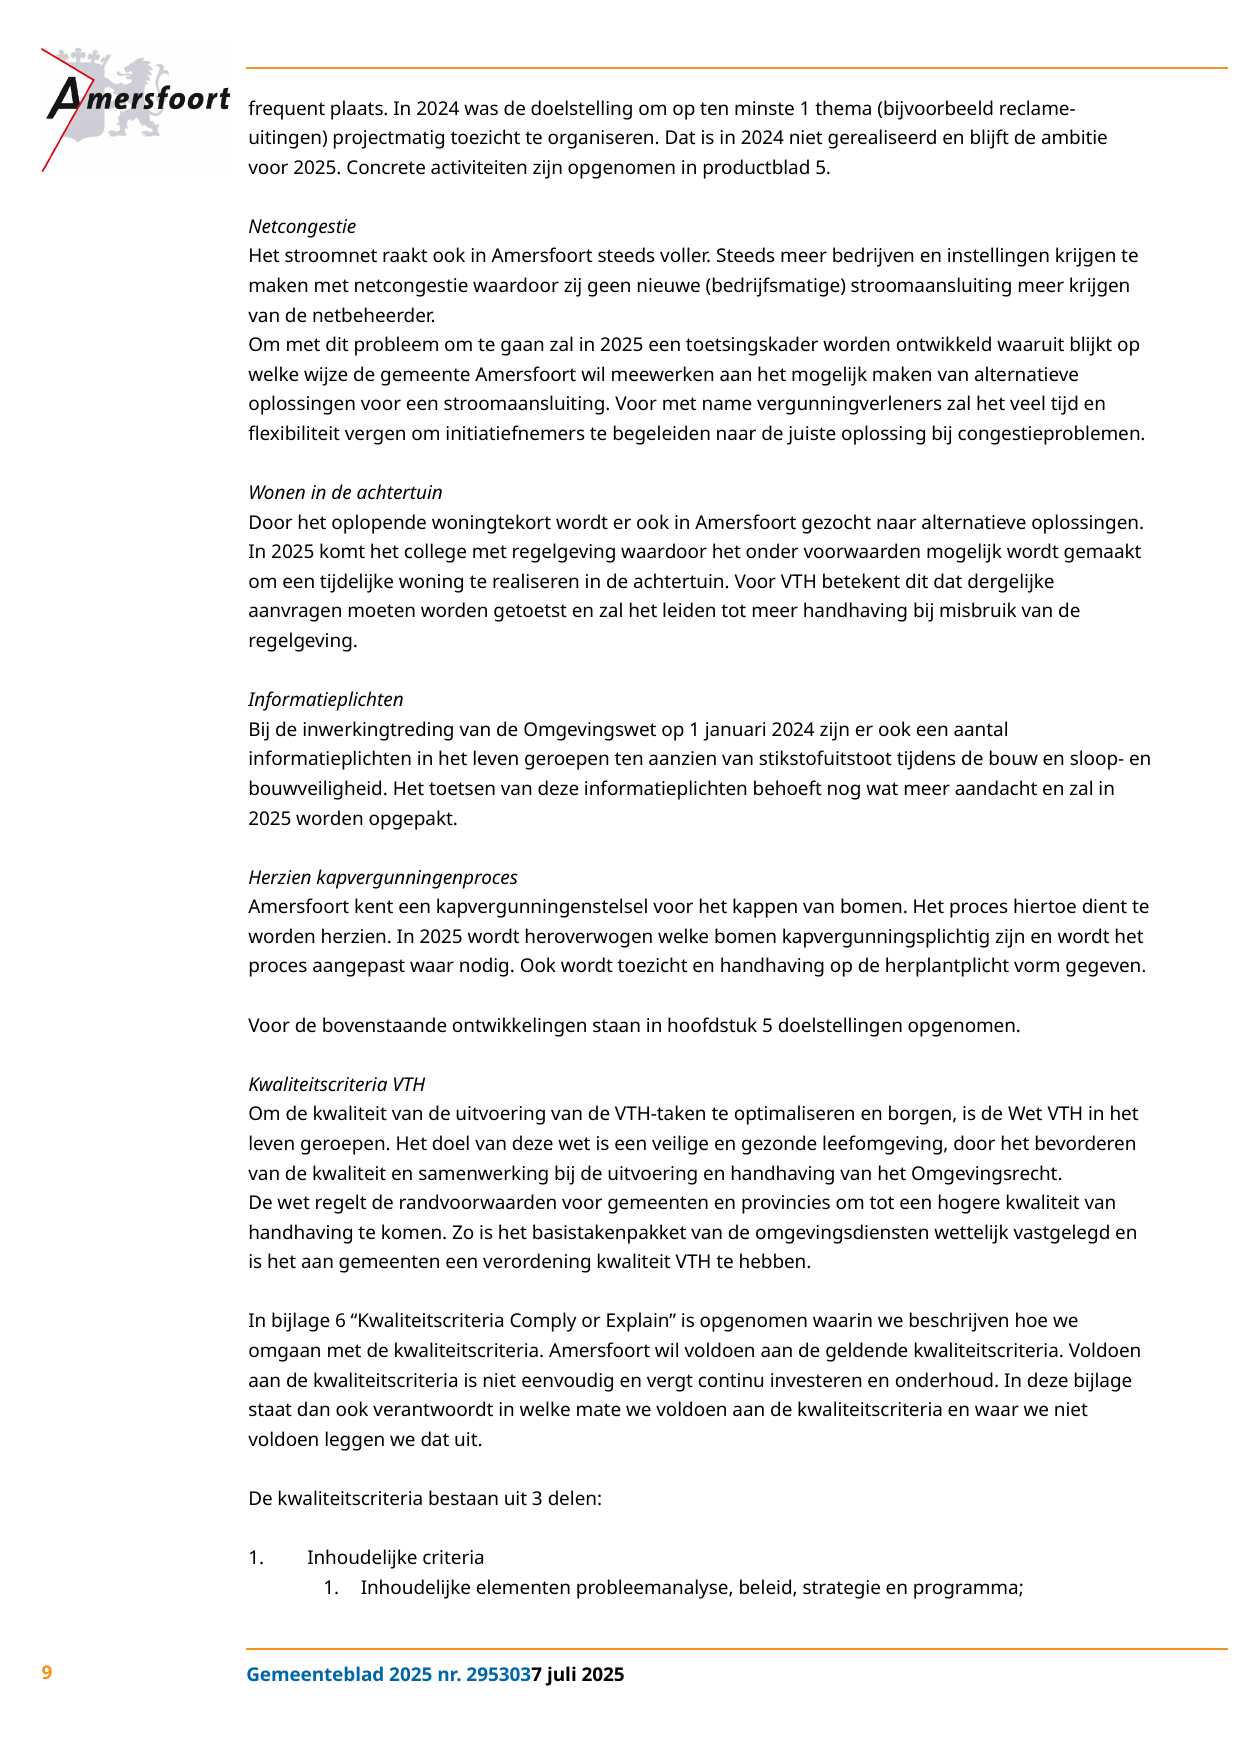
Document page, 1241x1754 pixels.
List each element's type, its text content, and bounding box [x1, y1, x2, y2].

picture [41, 47, 231, 172]
text Het stroomnet raakt ook in Amersfoort steeds voller. Steeds meer bedrijven en instellingen krijgen te maken met netcongestie waardoor zij geen nieuwe (bedrijfsmatige) stroomaansluiting meer krijgen van de netbeheerder. [248, 243, 1152, 328]
text Amersfoort kent een kapvergunningenstelsel voor het kappen van bomen. Het proces hiertoe dient te worden herzien. In 2025 wordt heroverwogen welke bomen kapvergunningsplichtig zijn en wordt het proces aangepast waar nodig. Ook wordt toezicht en handhaving op de herplantplicht vorm gegeven. [248, 893, 1152, 978]
text Voor de bovenstaande ontwikkelingen staan in hoofdstuk 5 doelstellingen opgenomen. [248, 1012, 1152, 1038]
text Om met dit probleem om te gaan zal in 2025 een toetsingskader worden ontwikkeld waaruit blijkt op welke wijze de gemeente Amersfoort wil meewerken aan het mogelijk maken van alternatieve oplossingen voor een stroomaansluiting. Voor met name vergunningverleners zal het veel tijd en flexibiliteit vergen om initiatiefnemers te begeleiden naar de juiste oplossing bij congestieproblemen. [248, 331, 1152, 446]
text Kwaliteitscriteria VTH [248, 1071, 1152, 1097]
text Herzien kapvergunningenproces [248, 864, 1152, 890]
text frequent plaats. In 2024 was de doelstelling om op ten minste 1 thema (bijvoorbeeld reclame-uitingen) projectmatig toezicht te organiseren. Dat is in 2024 niet gerealiseerd en blijft de ambitie voor 2025. Concrete activiteiten zijn opgenomen in productblad 5. [248, 95, 1152, 180]
text Bij de inwerkingtreding van de Omgevingswet op 1 januari 2024 zijn er ook een aantal informatieplichten in het leven geroepen ten aanzien van stikstofuitstoot tijdens de bouw en sloop- en bouwveiligheid. Het toetsen van deze informatieplichten behoeft nog wat meer aandacht en zal in 2025 worden opgepakt. [248, 716, 1152, 831]
list Inhoudelijke elementen probleemanalyse, beleid, strategie en programma; [323, 1574, 1152, 1600]
text Wonen in de achtertuin [248, 479, 1152, 505]
text Door het oplopende woningtekort wordt er ook in Amersfoort gezocht naar alternatieve oplossingen. In 2025 komt het college met regelgeving waardoor het onder voorwaarden mogelijk wordt gemaakt om een tijdelijke woning te realiseren in de achtertuin. Voor VTH betekent dit dat dergelijke aanvragen moeten worden getoetst en zal het leiden tot meer handhaving bij misbruik van de regelgeving. [248, 509, 1152, 653]
list Inhoudelijke criteria [248, 1544, 1152, 1570]
text Netcongestie [248, 213, 1152, 239]
text In bijlage 6 “Kwaliteitscriteria Comply or Explain” is opgenomen waarin we beschrijven hoe we omgaan met de kwaliteitscriteria. Amersfoort wil voldoen aan de geldende kwaliteitscriteria. Voldoen aan de kwaliteitscriteria is niet eenvoudig en vergt continu investeren en onderhoud. In deze bijlage staat dan ook verantwoordt in welke mate we voldoen aan de kwaliteitscriteria en waar we niet voldoen leggen we dat uit. [248, 1308, 1152, 1452]
text De kwaliteitscriteria bestaan uit 3 delen: [248, 1485, 1152, 1511]
text De wet regelt de randvoorwaarden voor gemeenten en provincies om tot een hogere kwaliteit van handhaving te komen. Zo is het basistakenpakket van de omgevingsdiensten wettelijk vastgelegd en is het aan gemeenten een verordening kwaliteit VTH te hebben. [248, 1189, 1152, 1274]
text Om de kwaliteit van de uitvoering van de VTH-taken te optimaliseren en borgen, is de Wet VTH in het leven geroepen. Het doel van deze wet is een veilige en gezonde leefomgeving, door het bevorderen van de kwaliteit en samenwerking bij de uitvoering en handhaving van het Omgevingsrecht. [248, 1101, 1152, 1186]
text Informatieplichten [248, 686, 1152, 712]
